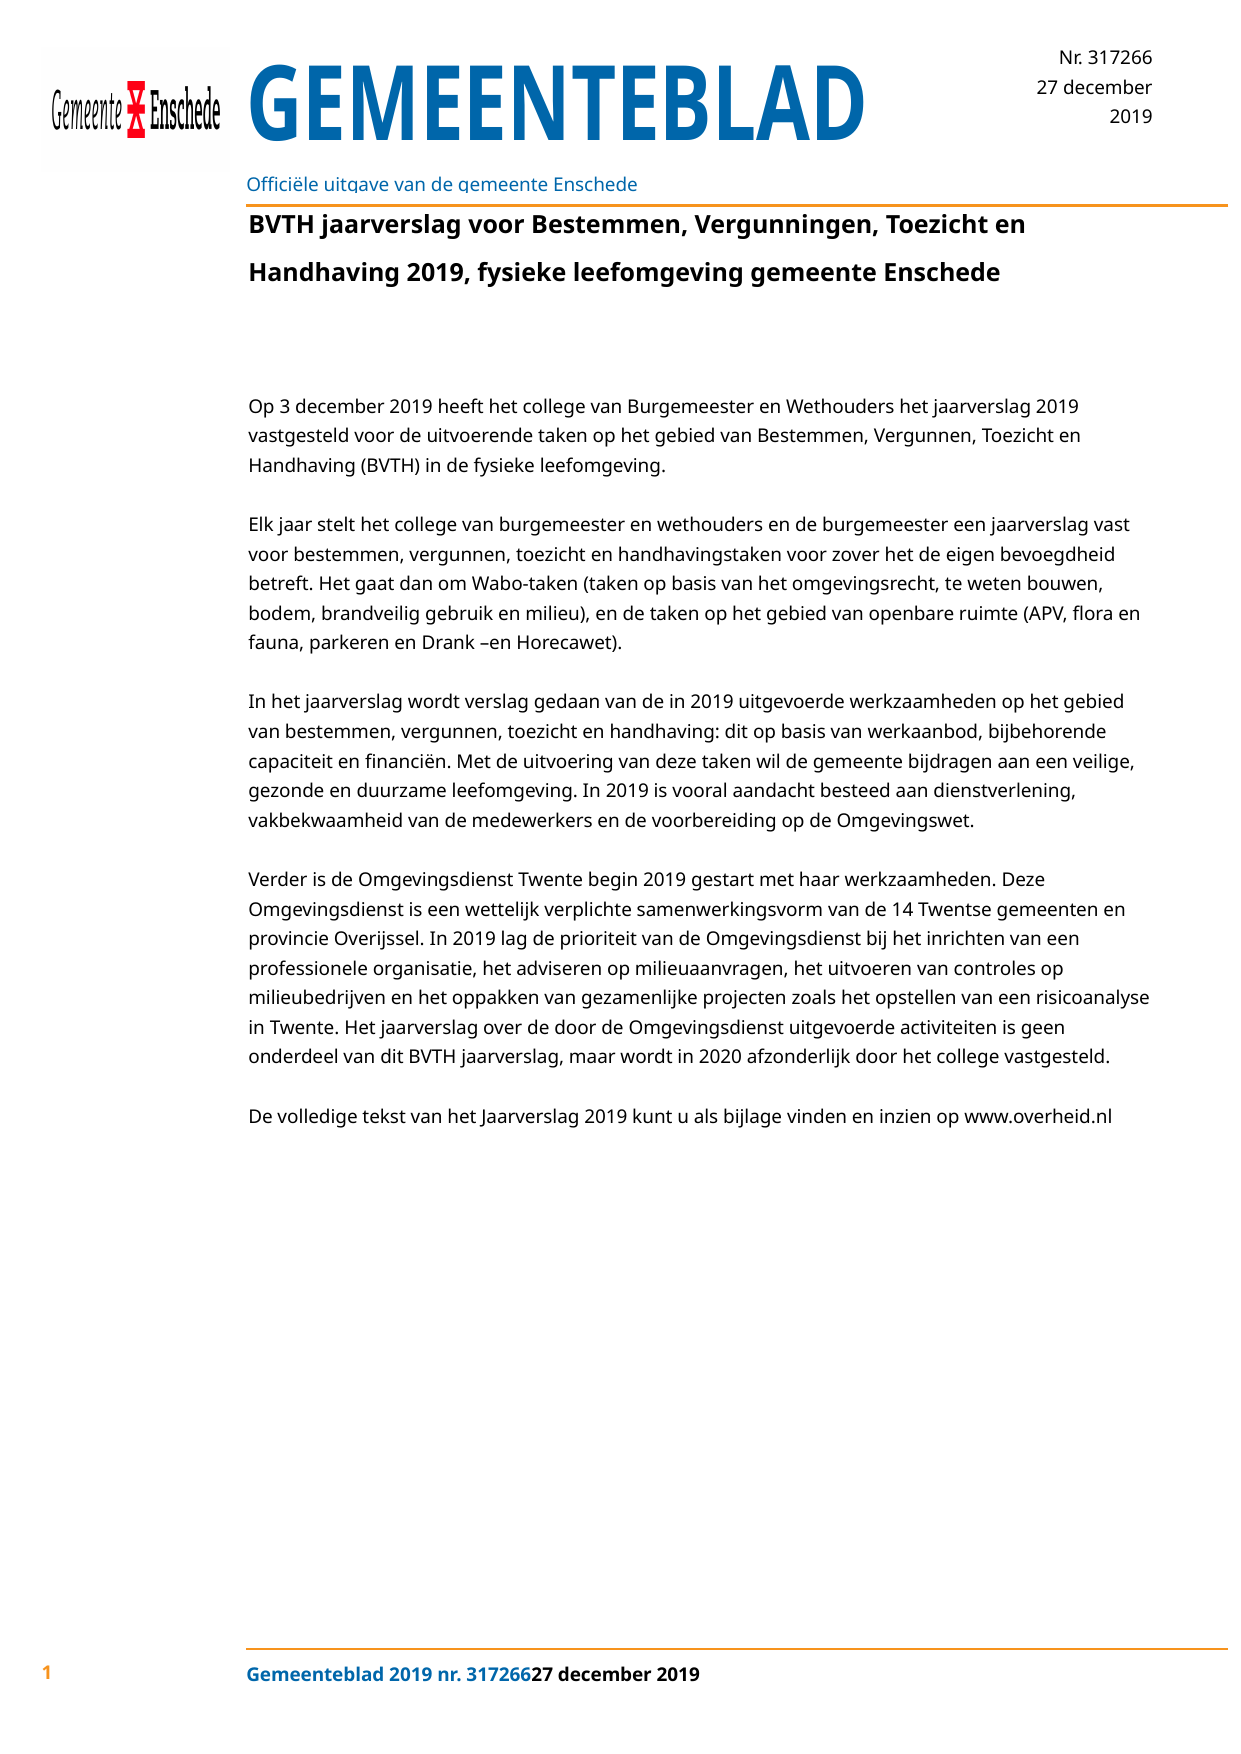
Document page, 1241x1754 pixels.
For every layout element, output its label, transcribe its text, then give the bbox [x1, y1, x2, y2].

picture [41, 47, 231, 172]
text Op 3 december 2019 heeft het college van Burgemeester en Wethouders het jaarverslag 2019 vastgesteld voor de uitvoerende taken op het gebied van Bestemmen, Vergunnen, Toezicht en Handhaving (BVTH) in de fysieke leefomgeving. [248, 393, 1152, 478]
text In het jaarverslag wordt verslag gedaan van de in 2019 uitgevoerde werkzaamheden op het gebied van bestemmen, vergunnen, toezicht en handhaving: dit op basis van werkaanbod, bijbehorende capaciteit en financiën. Met de uitvoering van deze taken wil de gemeente bijdragen aan een veilige, gezonde en duurzame leefomgeving. In 2019 is vooral aandacht besteed aan dienstverlening, vakbekwaamheid van de medewerkers en de voorbereiding op de Omgevingswet. [248, 689, 1152, 833]
text Verder is de Omgevingsdienst Twente begin 2019 gestart met haar werkzaamheden. Deze Omgevingsdienst is een wettelijk verplichte samenwerkingsvorm van de 14 Twentse gemeenten en provincie Overijssel. In 2019 lag de prioriteit van de Omgevingsdienst bij het inrichten van een professionele organisatie, het adviseren op milieuaanvragen, het uitvoeren van controles op milieubedrijven en het oppakken van gezamenlijke projecten zoals het opstellen van een risicoanalyse in Twente. Het jaarverslag over de door de Omgevingsdienst uitgevoerde activiteiten is geen onderdeel van dit BVTH jaarverslag, maar wordt in 2020 afzonderlijk door het college vastgesteld. [248, 866, 1152, 1069]
text Elk jaar stelt het college van burgemeester en wethouders en de burgemeester een jaarverslag vast voor bestemmen, vergunnen, toezicht en handhavingstaken voor zover het de eigen bevoegdheid betreft. Het gaat dan om Wabo-taken (taken op basis van het omgevingsrecht, te weten bouwen, bodem, brandveilig gebruik en milieu), en de taken op het gebied van openbare ruimte (APV, flora en fauna, parkeren en Drank –en Horecawet). [248, 511, 1152, 655]
text BVTH jaarverslag voor Bestemmen, Vergunningen, Toezicht en Handhaving 2019, fysieke leefomgeving gemeente Enschede [248, 207, 1152, 288]
text De volledige tekst van het Jaarverslag 2019 kunt u als bijlage vinden en inzien op www.overheid.nl [248, 1103, 1152, 1129]
